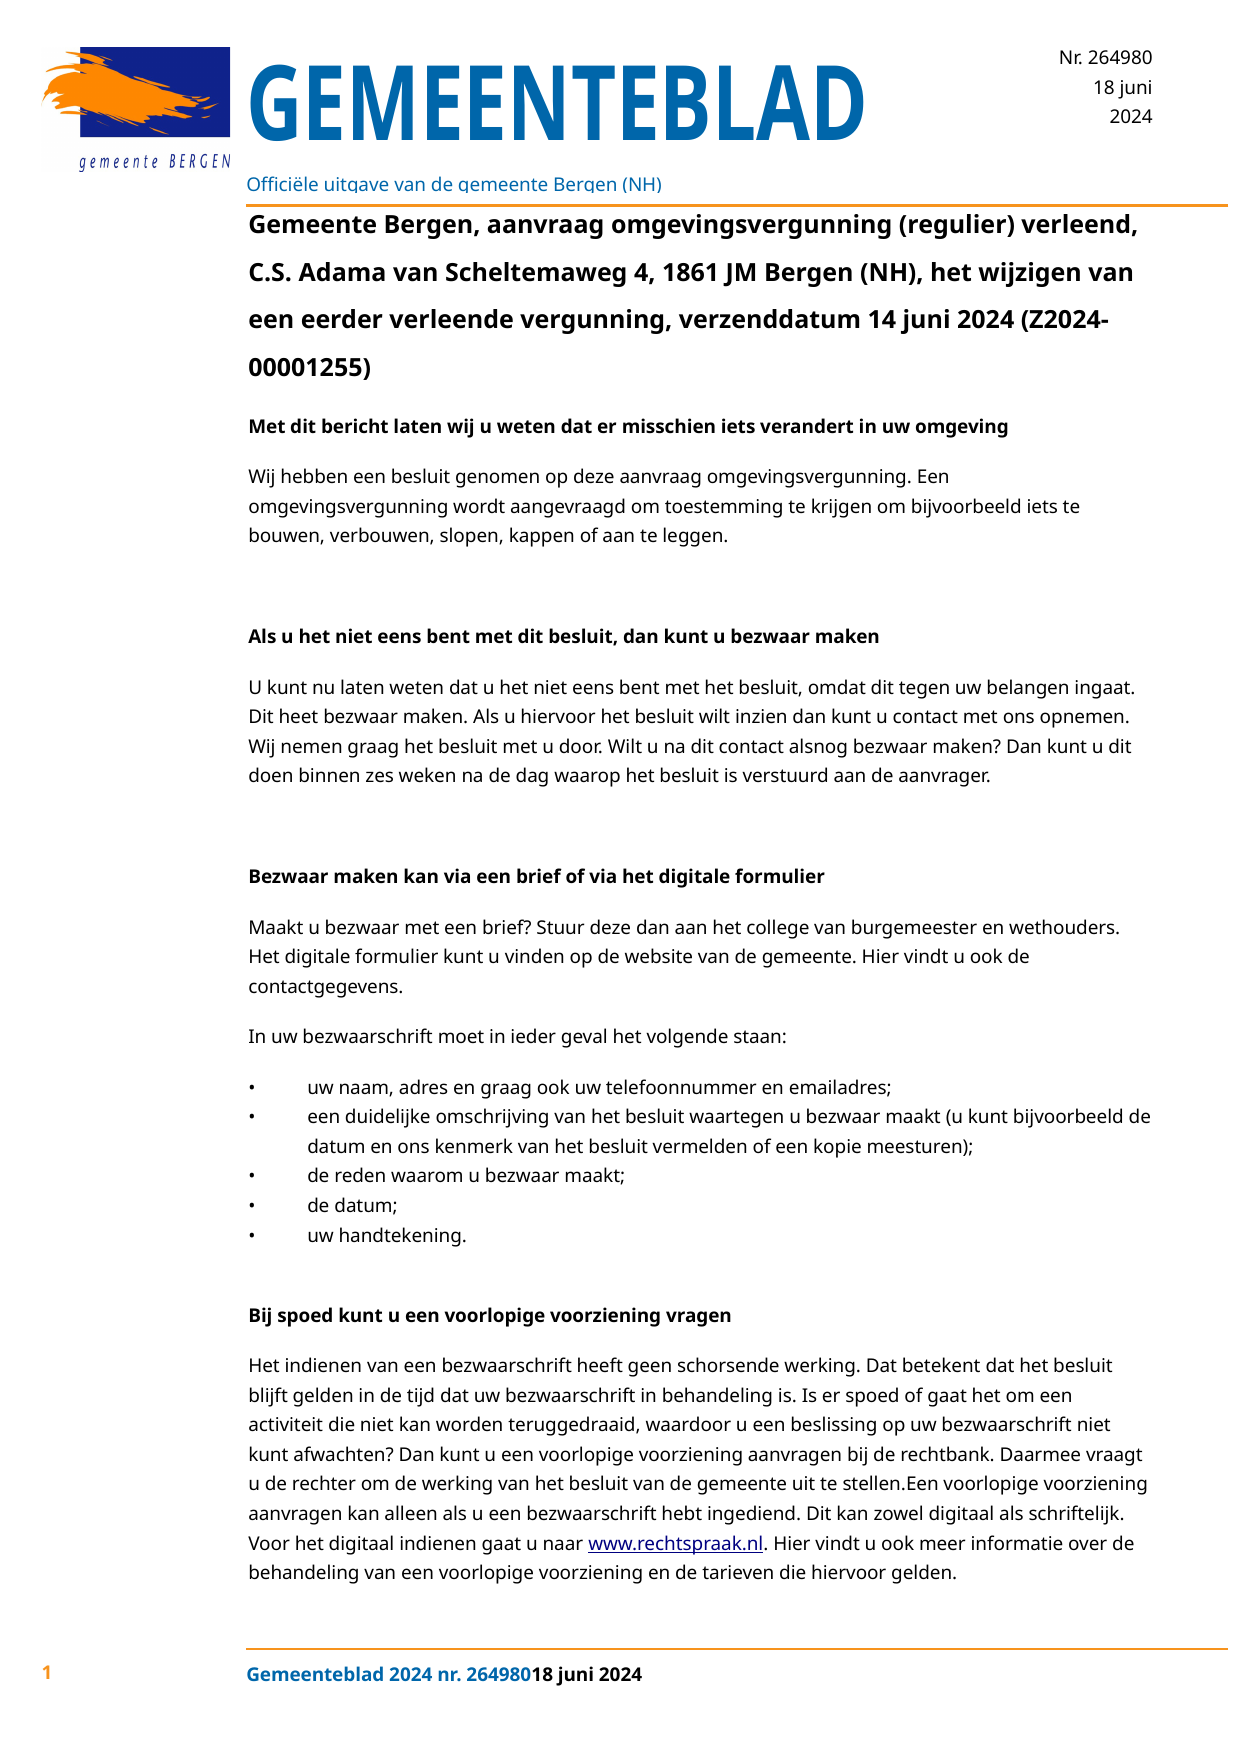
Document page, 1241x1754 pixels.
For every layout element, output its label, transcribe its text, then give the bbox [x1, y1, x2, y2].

list uw naam, adres en graag ook uw telefoonnummer en emailadres; [248, 1074, 1152, 1100]
list een duidelijke omschrijving van het besluit waartegen u bezwaar maakt (u kunt bijvoorbeeld de datum en ons kenmerk van het besluit vermelden of een kopie meesturen); [248, 1103, 1152, 1159]
text Als u het niet eens bent met dit besluit, dan kunt u bezwaar maken [248, 623, 1152, 649]
text Wij hebben een besluit genomen op deze aanvraag omgevingsvergunning. Een omgevingsvergunning wordt aangevraagd om toestemming te krijgen om bijvoorbeeld iets te bouwen, verbouwen, slopen, kappen of aan te leggen. [248, 463, 1152, 548]
text Maakt u bezwaar met een brief? Stuur deze dan aan het college van burgemeester en wethouders. Het digitale formulier kunt u vinden op de website van de gemeente. Hier vindt u ook de contactgegevens. [248, 914, 1152, 999]
text Gemeente Bergen, aanvraag omgevingsvergunning (regulier) verleend, C.S. Adama van Scheltemaweg 4, 1861 JM Bergen (NH), het wijzigen van een eerder verleende vergunning, verzenddatum 14 juni 2024 (Z2024-00001255) [248, 207, 1152, 384]
text Bezwaar maken kan via een brief of via het digitale formulier [248, 863, 1152, 889]
list de datum; [248, 1192, 1152, 1218]
text U kunt nu laten weten dat u het niet eens bent met het besluit, omdat dit tegen uw belangen ingaat. Dit heet bezwaar maken. Als u hiervoor het besluit wilt inzien dan kunt u contact met ons opnemen. Wij nemen graag het besluit met u door. Wilt u na dit contact alsnog bezwaar maken? Dan kunt u dit doen binnen zes weken na de dag waarop het besluit is verstuurd aan de aanvrager. [248, 674, 1152, 788]
text Met dit bericht laten wij u weten dat er misschien iets verandert in uw omgeving [248, 413, 1152, 439]
list uw handtekening. [248, 1222, 1152, 1248]
list de reden waarom u bezwaar maakt; [248, 1163, 1152, 1188]
text In uw bezwaarschrift moet in ieder geval het volgende staan: [248, 1023, 1152, 1049]
text Bij spoed kunt u een voorlopige voorziening vragen [248, 1302, 1152, 1328]
picture [41, 47, 231, 172]
text Het indienen van een bezwaarschrift heeft geen schorsende werking. Dat betekent dat het besluit blijft gelden in de tijd dat uw bezwaarschrift in behandeling is. Is er spoed of gaat het om een activiteit die niet kan worden teruggedraaid, waardoor u een beslissing op uw bezwaarschrift niet kunt afwachten? Dan kunt u een voorlopige voorziening aanvragen bij de rechtbank. Daarmee vraagt u de rechter om de werking van het besluit van de gemeente uit te stellen.Een voorlopige voorziening aanvragen kan alleen als u een bezwaarschrift hebt ingediend. Dit kan zowel digitaal als schriftelijk. Voor het digitaal indienen gaat u naar www.rechtspraak.nl. Hier vindt u ook meer informatie over de behandeling van een voorlopige voorziening en de tarieven die hiervoor gelden. [248, 1352, 1152, 1585]
